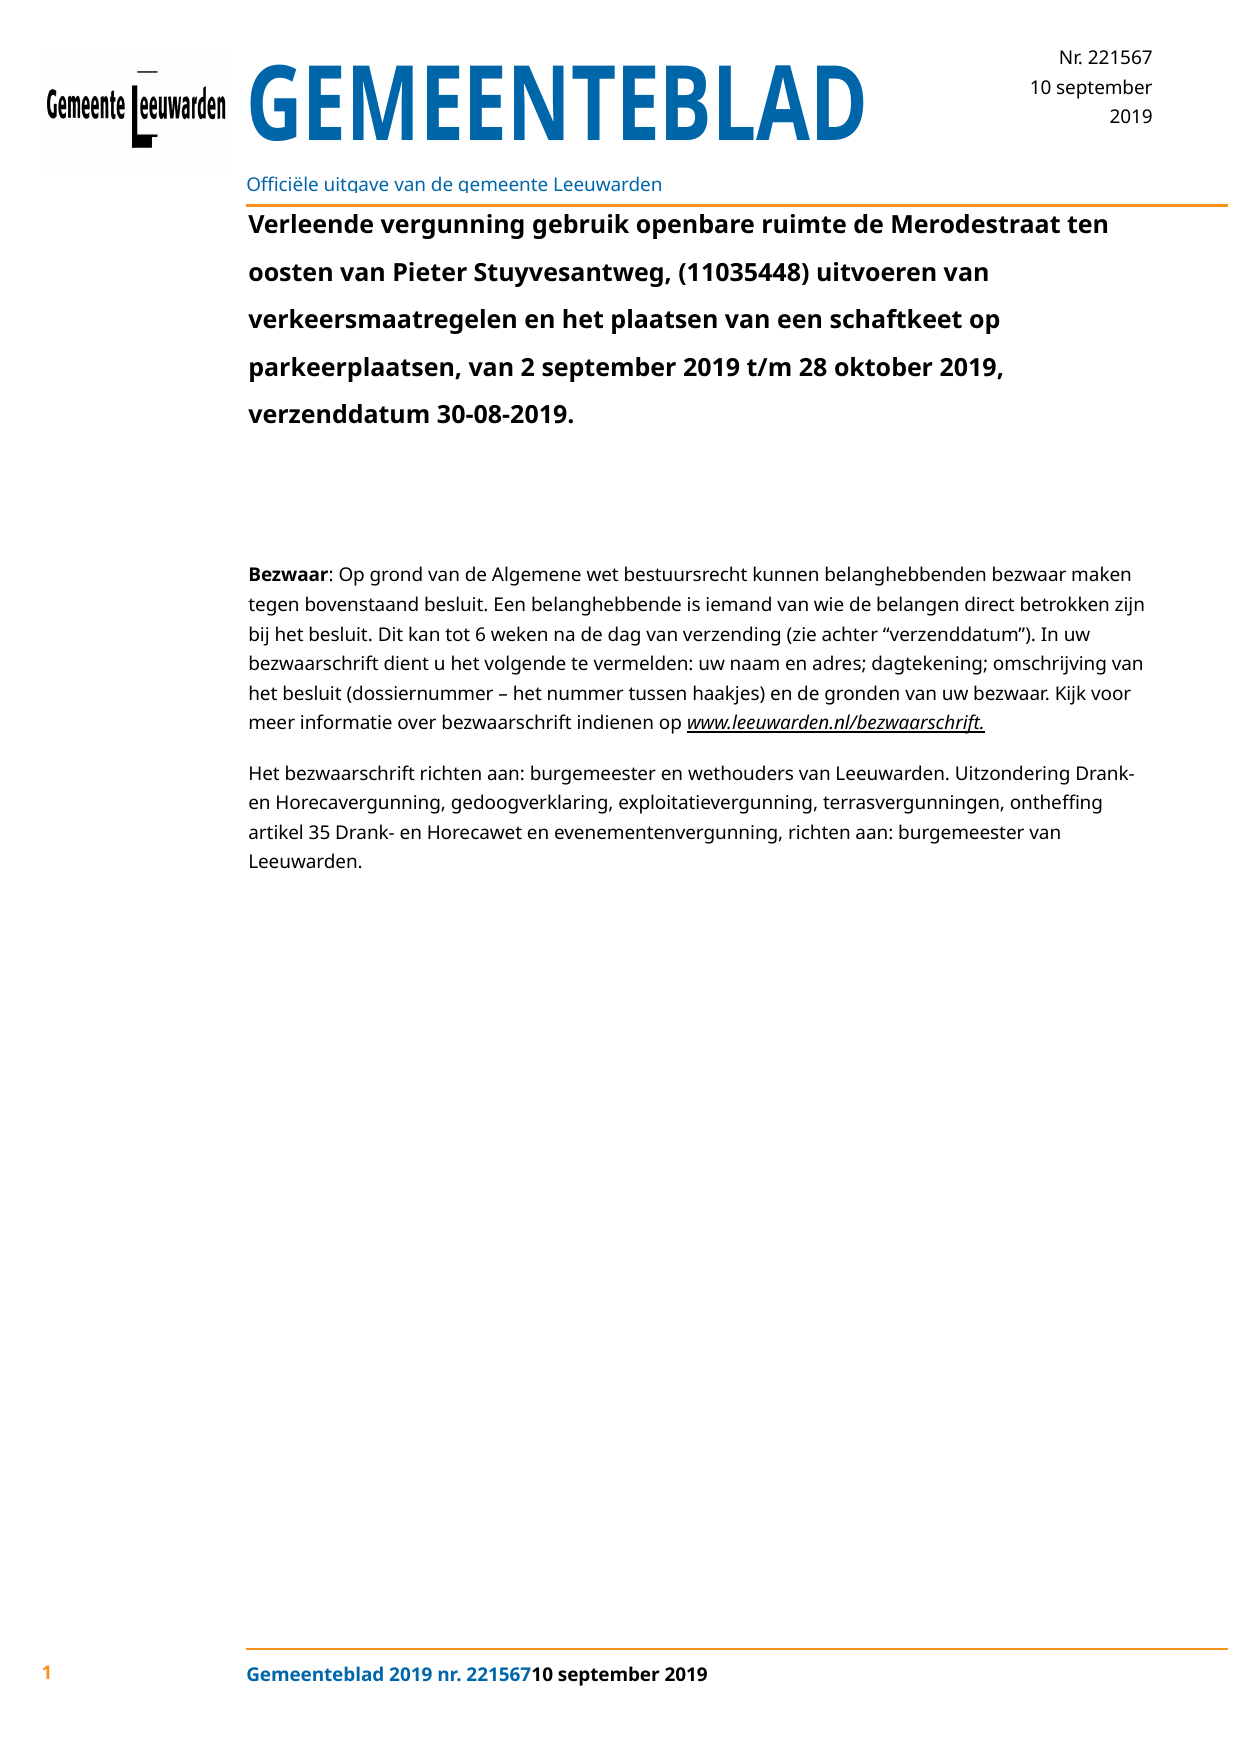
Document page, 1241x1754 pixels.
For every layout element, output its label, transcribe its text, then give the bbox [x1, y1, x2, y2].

text Het bezwaarschrift richten aan: burgemeester en wethouders van Leeuwarden. Uitzondering Drank- en Horecavergunning, gedoogverklaring, exploitatievergunning, terrasvergunningen, ontheffing artikel 35 Drank- en Horecawet en evenementenvergunning, richten aan: burgemeester van Leeuwarden. [248, 760, 1152, 874]
text Verleende vergunning gebruik openbare ruimte de Merodestraat ten oosten van Pieter Stuyvesantweg, (11035448) uitvoeren van verkeersmaatregelen en het plaatsen van een schaftkeet op parkeerplaatsen, van 2 september 2019 t/m 28 oktober 2019, verzenddatum 30-08-2019. [248, 207, 1152, 431]
picture [41, 47, 231, 172]
text Bezwaar: Op grond van de Algemene wet bestuursrecht kunnen belanghebbenden bezwaar maken tegen bovenstaand besluit. Een belanghebbende is iemand van wie de belangen direct betrokken zijn bij het besluit. Dit kan tot 6 weken na de dag van verzending (zie achter “verzenddatum”). In uw bezwaarschrift dient u het volgende te vermelden: uw naam en adres; dagtekening; omschrijving van het besluit (dossiernummer – het nummer tussen haakjes) en de gronden van uw bezwaar. Kijk voor meer informatie over bezwaarschrift indienen op www.leeuwarden.nl/bezwaarschrift. [248, 562, 1152, 735]
